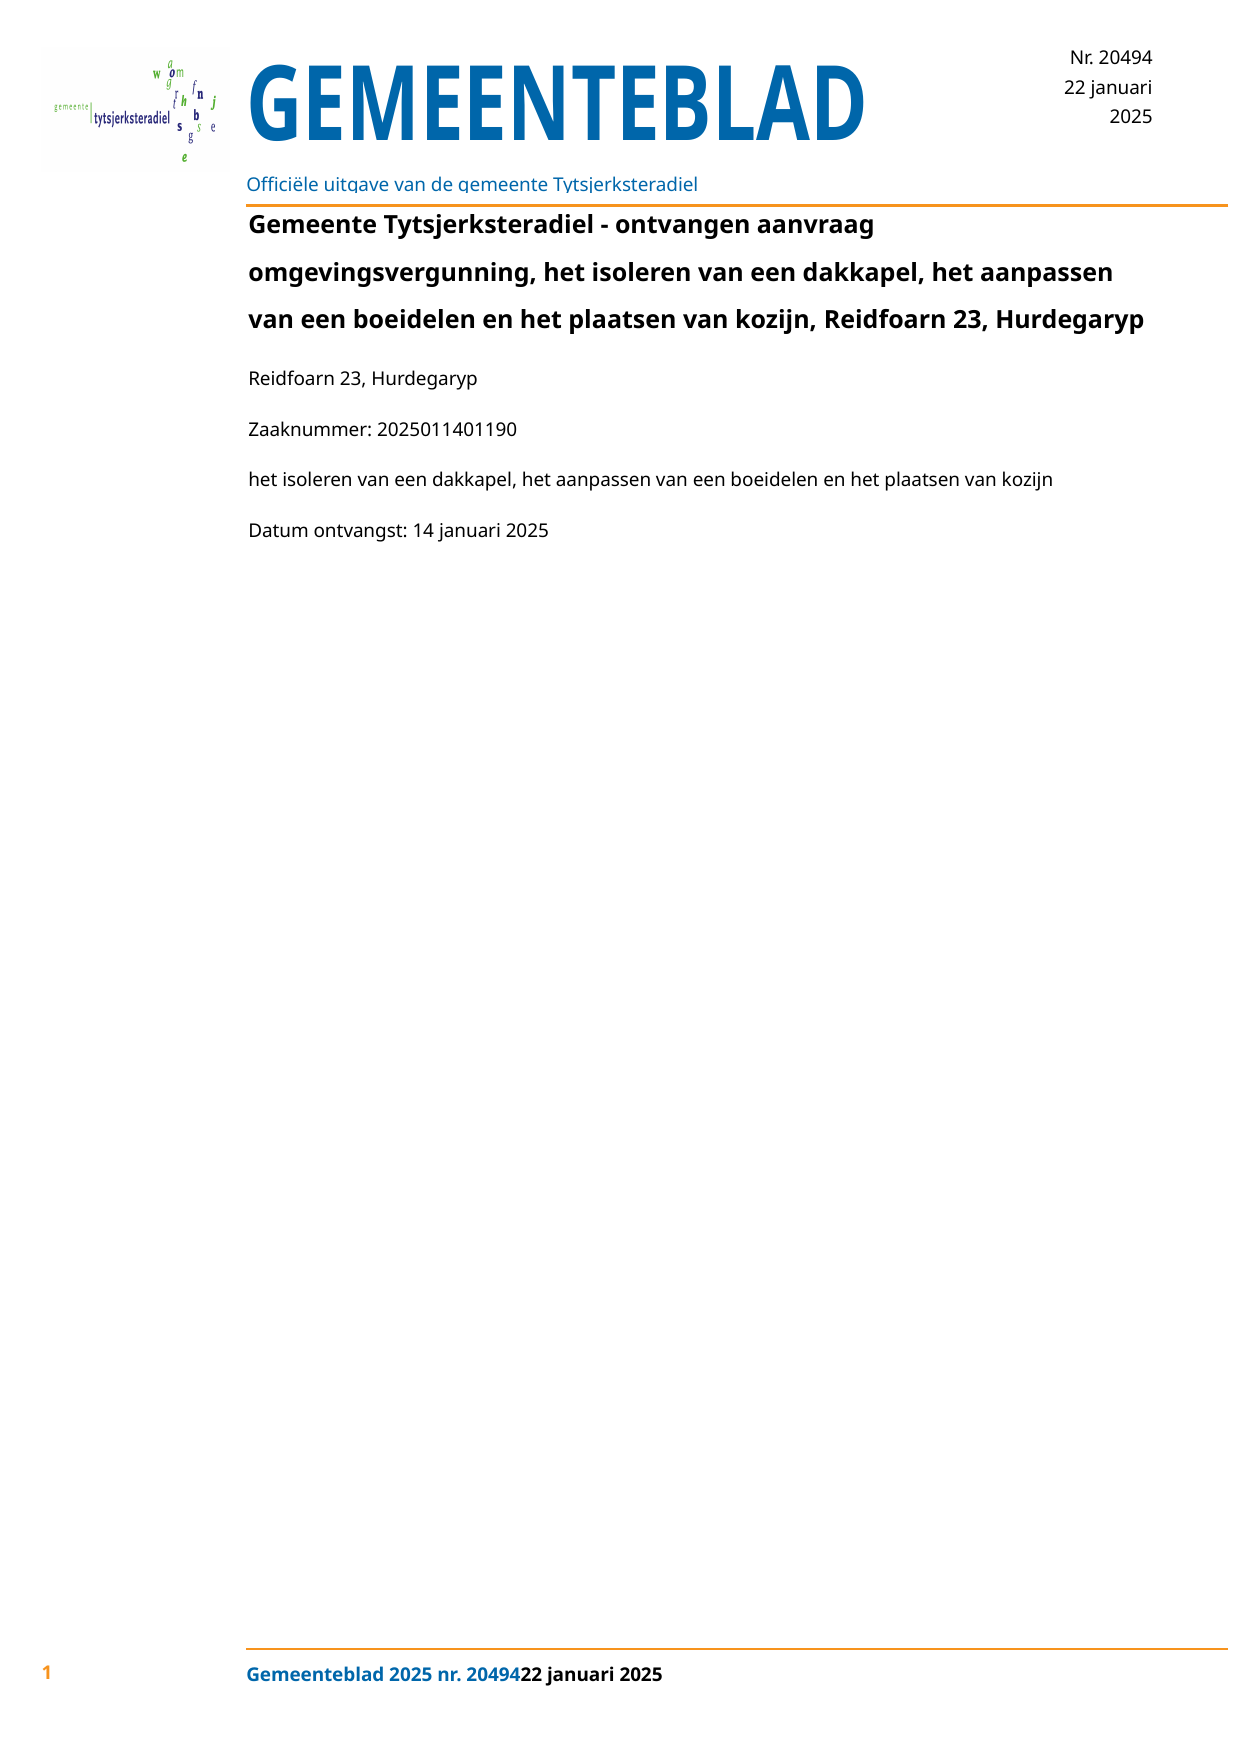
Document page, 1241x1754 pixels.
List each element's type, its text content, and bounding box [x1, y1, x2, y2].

text Reidfoarn 23, Hurdegaryp [248, 366, 1152, 391]
text het isoleren van een dakkapel, het aanpassen van een boeidelen en het plaatsen van kozijn [248, 466, 1152, 492]
picture [41, 47, 231, 172]
text Zaaknummer: 2025011401190 [248, 416, 1152, 442]
text Gemeente Tytsjerksteradiel - ontvangen aanvraag omgevingsvergunning, het isoleren van een dakkapel, het aanpassen van een boeidelen en het plaatsen van kozijn, Reidfoarn 23, Hurdegaryp [248, 207, 1152, 336]
text Datum ontvangst: 14 januari 2025 [248, 517, 1152, 542]
